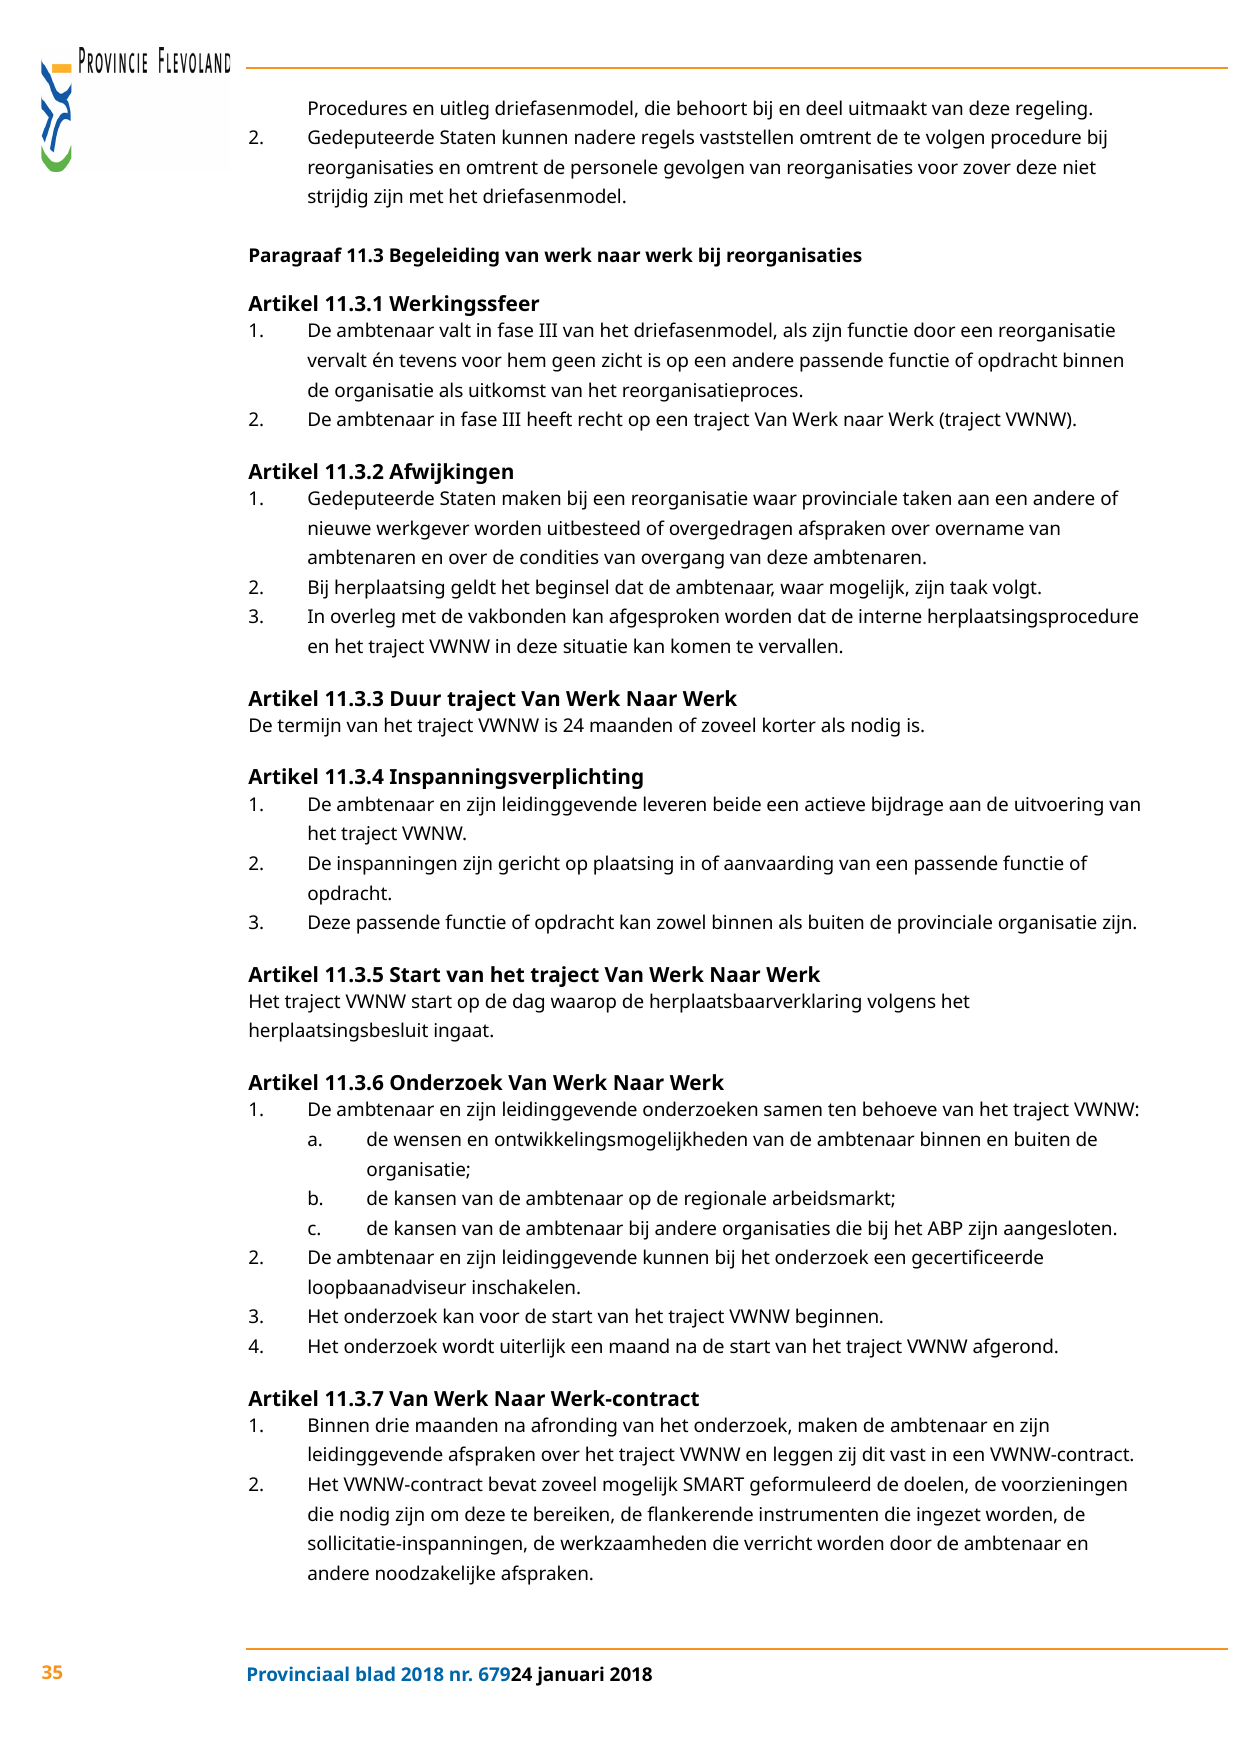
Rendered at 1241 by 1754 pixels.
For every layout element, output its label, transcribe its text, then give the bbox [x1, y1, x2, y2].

list Het onderzoek wordt uiterlijk een maand na de start van het traject VWNW afgerond. [248, 1333, 1152, 1359]
text Artikel 11.3.4 Inspanningsverplichting [248, 762, 1152, 791]
text Artikel 11.3.2 Afwijkingen [248, 457, 1152, 485]
list De ambtenaar en zijn leidinggevende kunnen bij het onderzoek een gecertificeerde loopbaanadviseur inschakelen. [248, 1244, 1152, 1300]
list De ambtenaar en zijn leidinggevende onderzoeken samen ten behoeve van het traject VWNW: [248, 1097, 1152, 1122]
text Artikel 11.3.7 Van Werk Naar Werk-contract [248, 1384, 1152, 1412]
text Artikel 11.3.5 Start van het traject Van Werk Naar Werk [248, 960, 1152, 988]
list Het VWNW-contract bevat zoveel mogelijk SMART geformuleerd de doelen, de voorzieningen die nodig zijn om deze te bereiken, de flankerende instrumenten die ingezet worden, de sollicitatie-inspanningen, de werkzaamheden die verricht worden door de ambtenaar en andere noodzakelijke afspraken. [248, 1471, 1152, 1586]
picture [41, 47, 231, 172]
list Bij herplaatsing geldt het beginsel dat de ambtenaar, waar mogelijk, zijn taak volgt. [248, 574, 1152, 600]
list De ambtenaar valt in fase III van het driefasenmodel, als zijn functie door een reorganisatie vervalt én tevens voor hem geen zicht is op een andere passende functie of opdracht binnen de organisatie als uitkomst van het reorganisatieproces. [248, 318, 1152, 403]
list de kansen van de ambtenaar op de regionale arbeidsmarkt; [307, 1185, 1152, 1211]
text Paragraaf 11.3 Begeleiding van werk naar werk bij reorganisaties [248, 243, 1152, 268]
text Het traject VWNW start op de dag waarop de herplaatsbaarverklaring volgens het herplaatsingsbesluit ingaat. [248, 988, 1152, 1043]
list In overleg met de vakbonden kan afgesproken worden dat de interne herplaatsingsprocedure en het traject VWNW in deze situatie kan komen te vervallen. [248, 604, 1152, 659]
list de kansen van de ambtenaar bij andere organisaties die bij het ABP zijn aangesloten. [307, 1215, 1152, 1241]
list Gedeputeerde Staten maken bij een reorganisatie waar provinciale taken aan een andere of nieuwe werkgever worden uitbesteed of overgedragen afspraken over overname van ambtenaren en over de condities van overgang van deze ambtenaren. [248, 485, 1152, 570]
list Het onderzoek kan voor de start van het traject VWNW beginnen. [248, 1304, 1152, 1329]
text Artikel 11.3.1 Werkingssfeer [248, 289, 1152, 318]
list Deze passende functie of opdracht kan zowel binnen als buiten de provinciale organisatie zijn. [248, 909, 1152, 935]
list de wensen en ontwikkelingsmogelijkheden van de ambtenaar binnen en buiten de organisatie; [307, 1126, 1152, 1181]
list Gedeputeerde Staten kunnen nadere regels vaststellen omtrent de te volgen procedure bij reorganisaties en omtrent de personele gevolgen van reorganisaties voor zover deze niet strijdig zijn met het driefasenmodel. [248, 124, 1152, 209]
text Artikel 11.3.3 Duur traject Van Werk Naar Werk [248, 684, 1152, 712]
text De termijn van het traject VWNW is 24 maanden of zoveel korter als nodig is. [248, 712, 1152, 738]
list Procedures en uitleg driefasenmodel, die behoort bij en deel uitmaakt van deze regeling. [248, 95, 1152, 121]
list De inspanningen zijn gericht op plaatsing in of aanvaarding van een passende functie of opdracht. [248, 850, 1152, 905]
list Binnen drie maanden na afronding van het onderzoek, maken de ambtenaar en zijn leidinggevende afspraken over het traject VWNW en leggen zij dit vast in een VWNW-contract. [248, 1412, 1152, 1467]
list De ambtenaar in fase III heeft recht op een traject Van Werk naar Werk (traject VWNW). [248, 406, 1152, 432]
list De ambtenaar en zijn leidinggevende leveren beide een actieve bijdrage aan de uitvoering van het traject VWNW. [248, 791, 1152, 846]
text Artikel 11.3.6 Onderzoek Van Werk Naar Werk [248, 1068, 1152, 1097]
